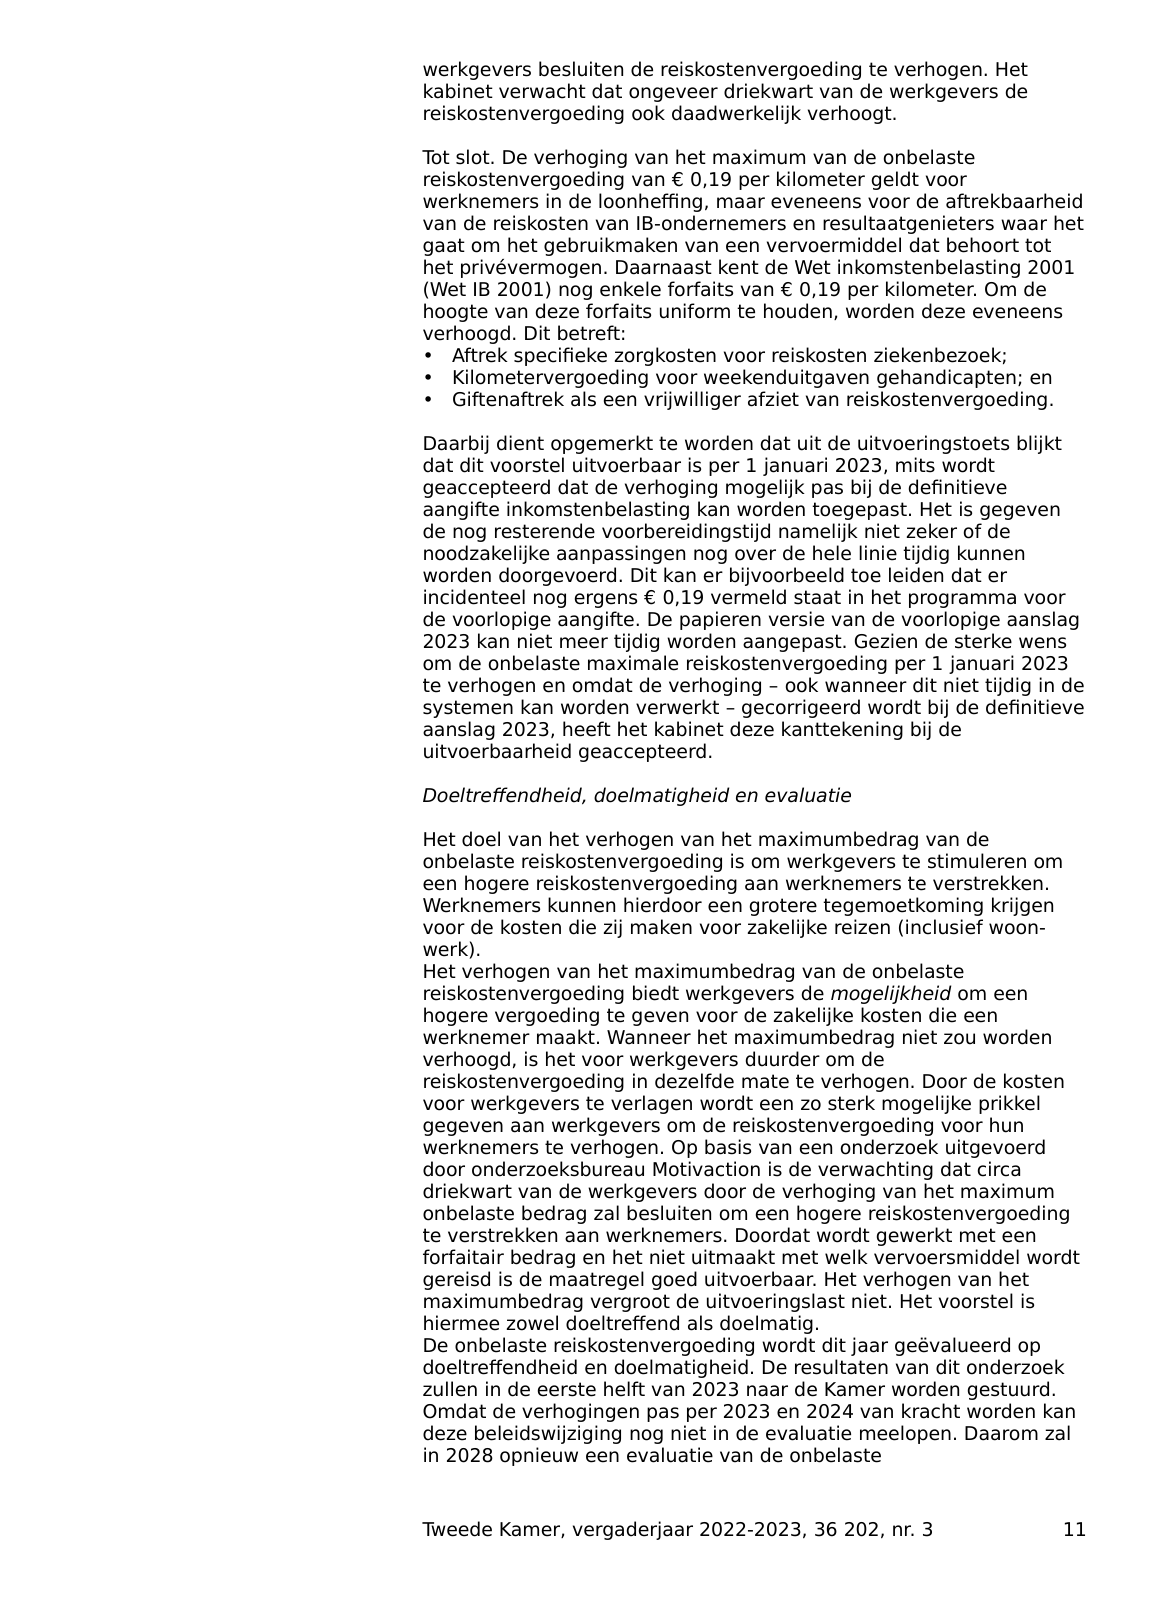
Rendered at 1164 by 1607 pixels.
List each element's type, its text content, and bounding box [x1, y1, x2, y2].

subtitle Doeltreffendheid, doelmatigheid en evaluatie [422, 785, 1087, 807]
text Tot slot. De verhoging van het maximum van de onbelaste reiskostenvergoeding van € 0,19 per kilometer geldt voor werknemers in de loonheffing, maar eveneens voor de aftrekbaarheid van de reiskosten van IB-ondernemers en resultaatgenieters waar het gaat om het gebruikmaken van een vervoermiddel dat behoort tot het privévermogen. Daarnaast kent de Wet inkomstenbelasting 2001 (Wet IB 2001) nog enkele forfaits van € 0,19 per kilometer. Om de hoogte van deze forfaits uniform te houden, worden deze eveneens verhoogd. Dit betreft: [422, 147, 1087, 345]
text • Giftenaftrek als een vrijwilliger afziet van reiskostenvergoeding. [422, 389, 1087, 411]
text Daarbij dient opgemerkt te worden dat uit de uitvoeringstoets blijkt dat dit voorstel uitvoerbaar is per 1 januari 2023, mits wordt geaccepteerd dat de verhoging mogelijk pas bij de definitieve aangifte inkomstenbelasting kan worden toegepast. Het is gegeven de nog resterende voorbereidingstijd namelijk niet zeker of de noodzakelijke aanpassingen nog over de hele linie tijdig kunnen worden doorgevoerd. Dit kan er bijvoorbeeld toe leiden dat er incidenteel nog ergens € 0,19 vermeld staat in het programma voor de voorlopige aangifte. De papieren versie van de voorlopige aanslag 2023 kan niet meer tijdig worden aangepast. Gezien de sterke wens om de onbelaste maximale reiskostenvergoeding per 1 januari 2023 te verhogen en omdat de verhoging – ook wanneer dit niet tijdig in de systemen kan worden verwerkt – gecorrigeerd wordt bij de definitieve aanslag 2023, heeft het kabinet deze kanttekening bij de uitvoerbaarheid geaccepteerd. [422, 433, 1087, 763]
text Het verhogen van het maximumbedrag van de onbelaste reiskostenvergoeding biedt werkgevers de mogelijkheid om een hogere vergoeding te geven voor de zakelijke kosten die een werknemer maakt. Wanneer het maximumbedrag niet zou worden verhoogd, is het voor werkgevers duurder om de reiskostenvergoeding in dezelfde mate te verhogen. Door de kosten voor werkgevers te verlagen wordt een zo sterk mogelijke prikkel gegeven aan werkgevers om de reiskostenvergoeding voor hun werknemers te verhogen. Op basis van een onderzoek uitgevoerd door onderzoeksbureau Motivaction is de verwachting dat circa driekwart van de werkgevers door de verhoging van het maximum onbelaste bedrag zal besluiten om een hogere reiskostenvergoeding te verstrekken aan werknemers. Doordat wordt gewerkt met een forfaitair bedrag en het niet uitmaakt met welk vervoersmiddel wordt gereisd is de maatregel goed uitvoerbaar. Het verhogen van het maximumbedrag vergroot de uitvoeringslast niet. Het voorstel is hiermee zowel doeltreffend als doelmatig. [422, 961, 1087, 1335]
text Het doel van het verhogen van het maximumbedrag van de onbelaste reiskostenvergoeding is om werkgevers te stimuleren om een hogere reiskostenvergoeding aan werknemers te verstrekken. Werknemers kunnen hierdoor een grotere tegemoetkoming krijgen voor de kosten die zij maken voor zakelijke reizen (inclusief woon-werk). [422, 829, 1087, 961]
text werkgevers besluiten de reiskostenvergoeding te verhogen. Het kabinet verwacht dat ongeveer driekwart van de werkgevers de reiskostenvergoeding ook daadwerkelijk verhoogt. [422, 59, 1087, 125]
text • Aftrek specifieke zorgkosten voor reiskosten ziekenbezoek; [422, 345, 1087, 367]
text • Kilometervergoeding voor weekenduitgaven gehandicapten; en [422, 367, 1087, 389]
text De onbelaste reiskostenvergoeding wordt dit jaar geëvalueerd op doeltreffendheid en doelmatigheid. De resultaten van dit onderzoek zullen in de eerste helft van 2023 naar de Kamer worden gestuurd. Omdat de verhogingen pas per 2023 en 2024 van kracht worden kan deze beleidswijziging nog niet in de evaluatie meelopen. Daarom zal in 2028 opnieuw een evaluatie van de onbelaste [422, 1335, 1087, 1467]
